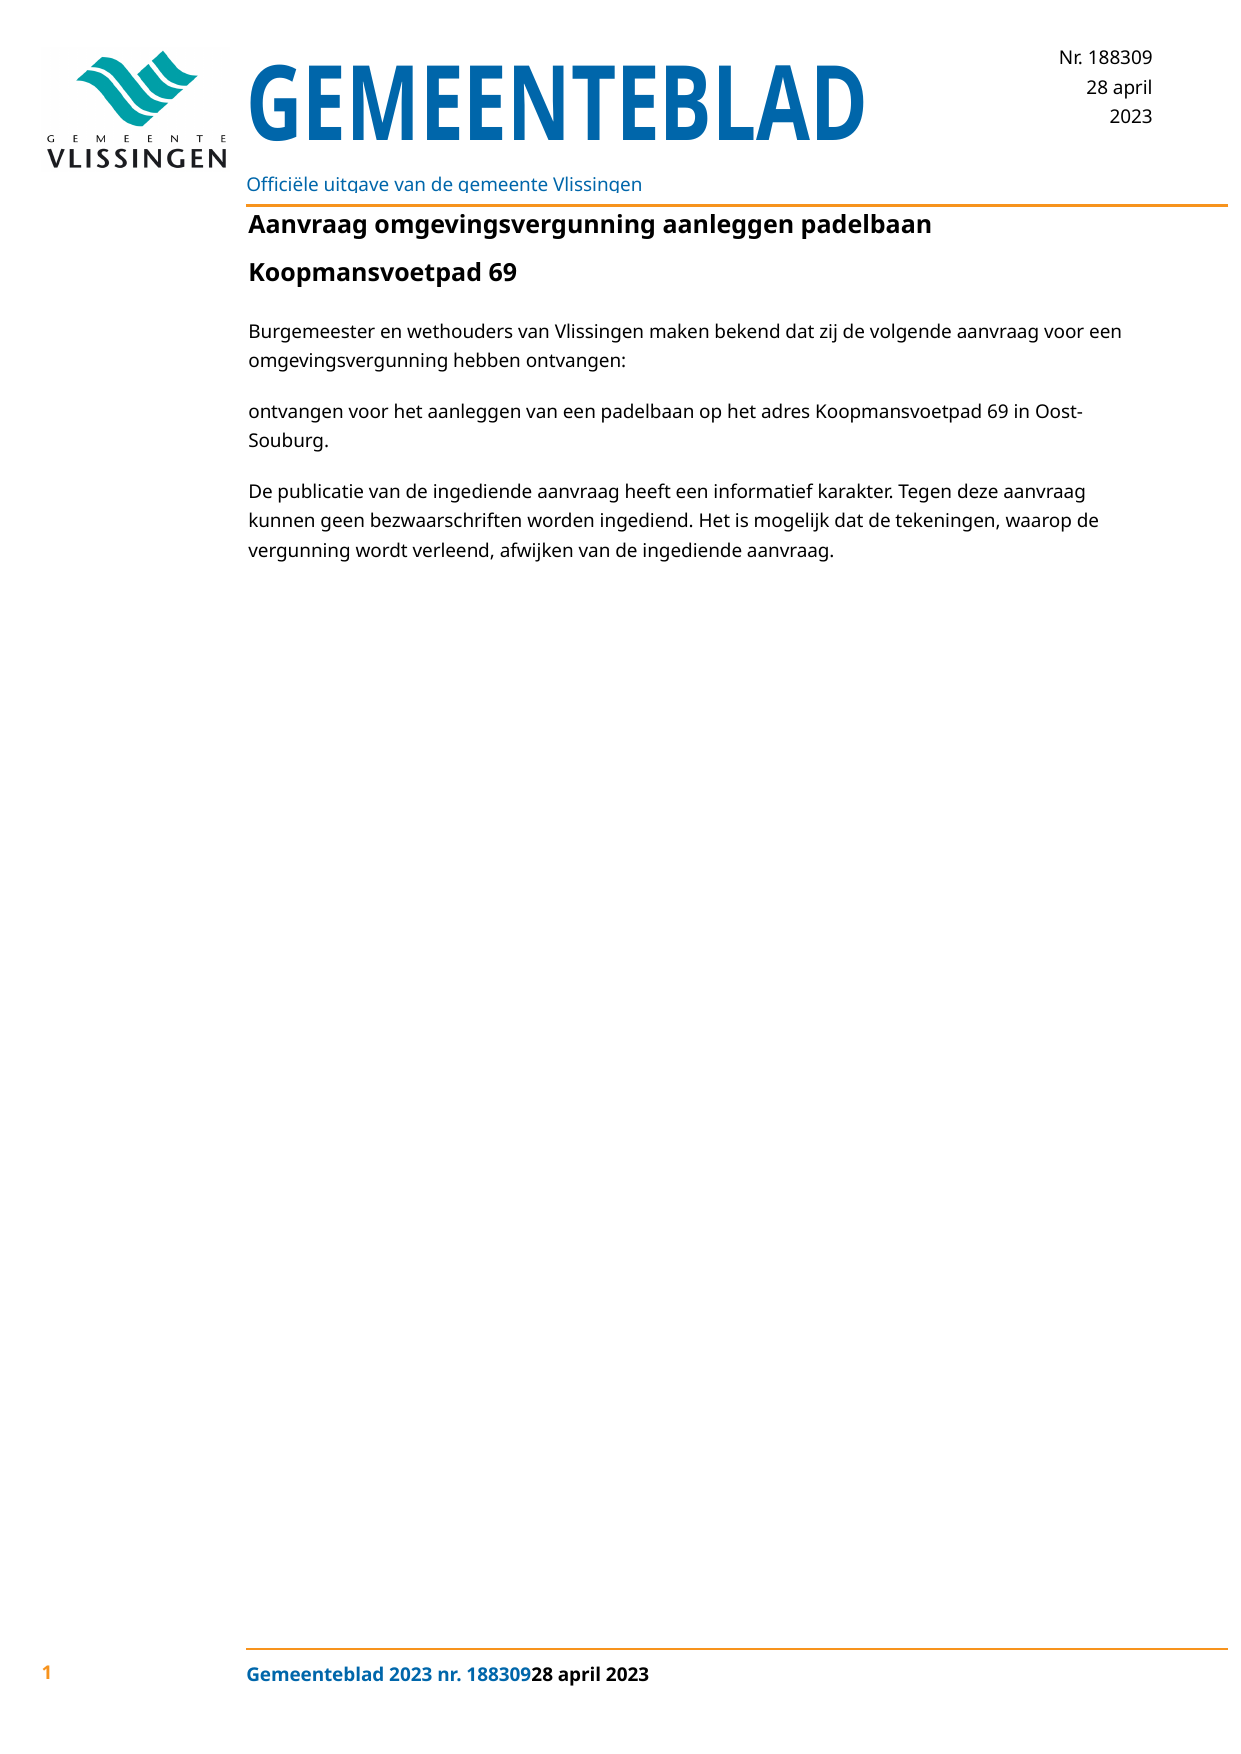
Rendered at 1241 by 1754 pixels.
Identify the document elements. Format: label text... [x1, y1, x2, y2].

text Aanvraag omgevingsvergunning aanleggen padelbaan Koopmansvoetpad 69 [248, 207, 1152, 288]
text Burgemeester en wethouders van Vlissingen maken bekend dat zij de volgende aanvraag voor een omgevingsvergunning hebben ontvangen: [248, 318, 1152, 373]
text ontvangen voor het aanleggen van een padelbaan op het adres Koopmansvoetpad 69 in Oost-Souburg. [248, 398, 1152, 453]
text De publicatie van de ingediende aanvraag heeft een informatief karakter. Tegen deze aanvraag kunnen geen bezwaarschriften worden ingediend. Het is mogelijk dat de tekeningen, waarop de vergunning wordt verleend, afwijken van de ingediende aanvraag. [248, 478, 1152, 563]
picture [41, 47, 231, 172]
